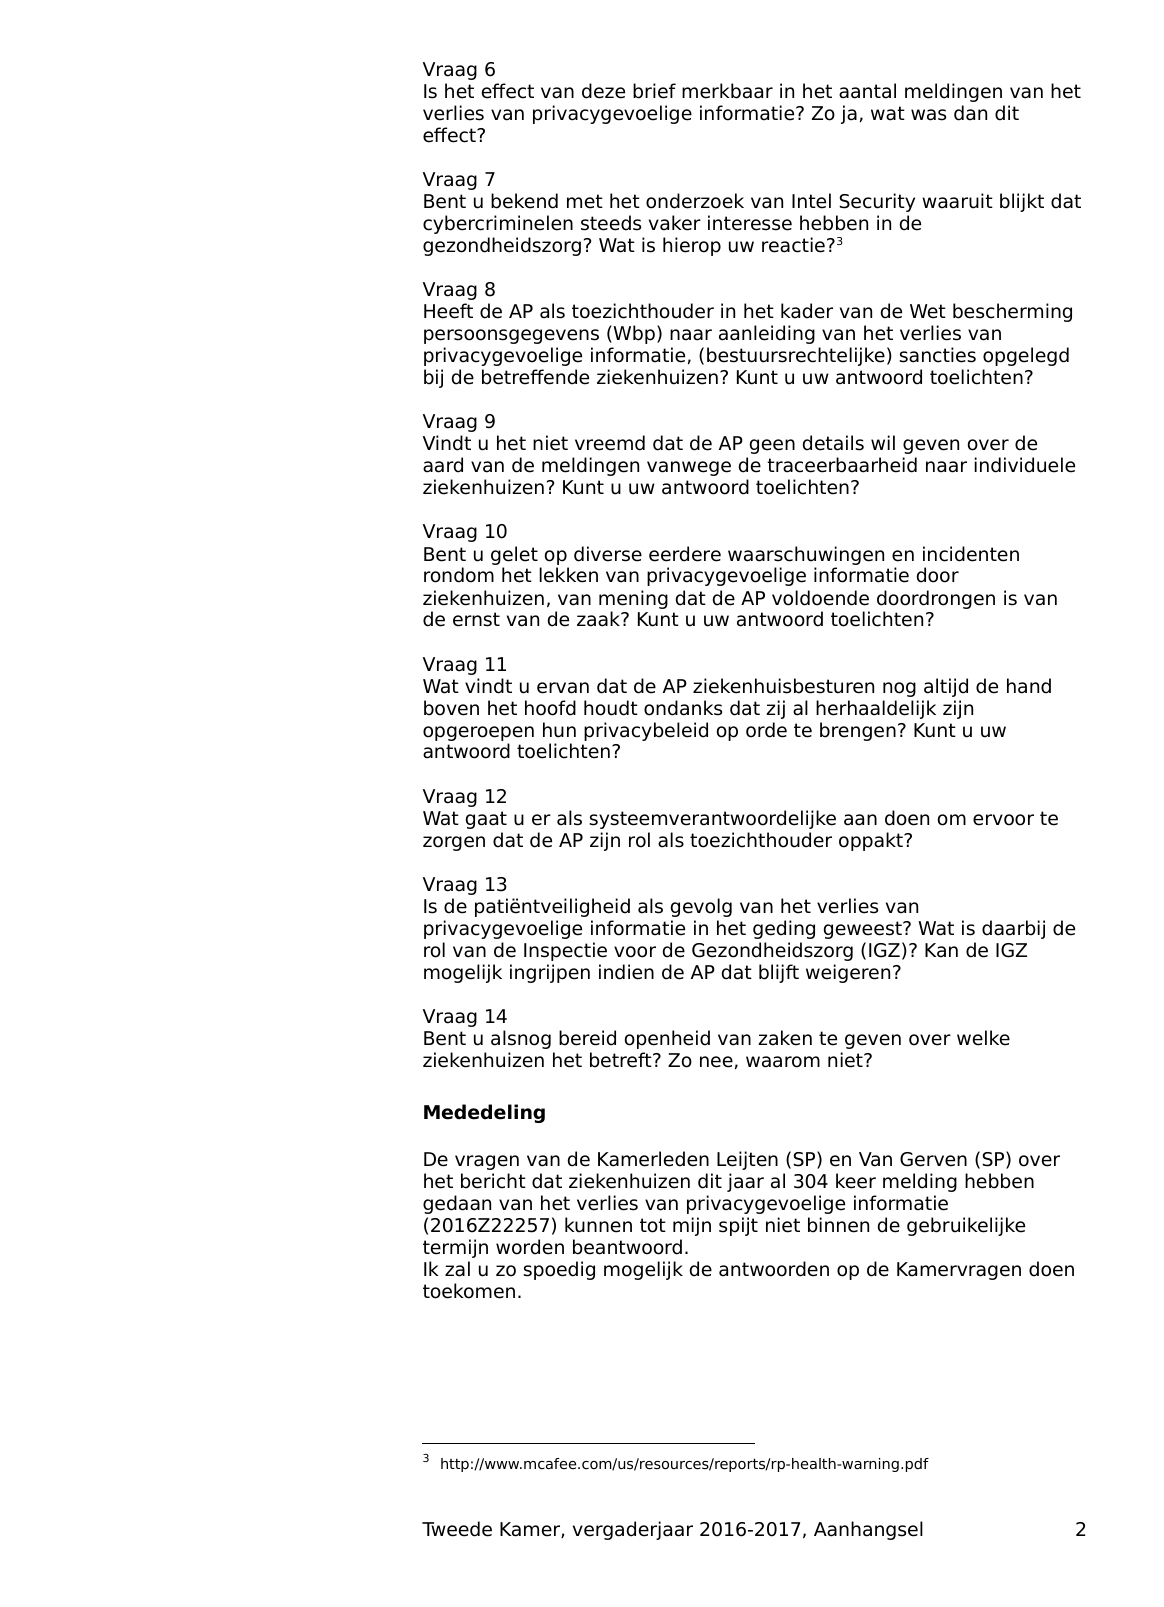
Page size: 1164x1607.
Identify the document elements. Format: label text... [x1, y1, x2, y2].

text Heeft de AP als toezichthouder in het kader van de Wet bescherming persoonsgegevens (Wbp) naar aanleiding van het verlies van privacygevoelige informatie, (bestuursrechtelijke) sancties opgelegd bij de betreffende ziekenhuizen? Kunt u uw antwoord toelichten? [422, 301, 1087, 389]
text Vraag 6 [422, 59, 1087, 81]
text http://www.mcafee.com/us/resources/reports/rp-health-warning.pdf [422, 1452, 1087, 1474]
text Is de patiëntveiligheid als gevolg van het verlies van privacygevoelige informatie in het geding geweest? Wat is daarbij de rol van de Inspectie voor de Gezondheidszorg (IGZ)? Kan de IGZ mogelijk ingrijpen indien de AP dat blijft weigeren? [422, 896, 1087, 984]
text Vraag 10 [422, 521, 1087, 543]
text Vraag 11 [422, 653, 1087, 676]
text De vragen van de Kamerleden Leijten (SP) en Van Gerven (SP) over het bericht dat ziekenhuizen dit jaar al 304 keer melding hebben gedaan van het verlies van privacygevoelige informatie (2016Z22257) kunnen tot mijn spijt niet binnen de gebruikelijke termijn worden beantwoord. [422, 1149, 1087, 1259]
text Bent u alsnog bereid openheid van zaken te geven over welke ziekenhuizen het betreft? Zo nee, waarom niet? [422, 1028, 1087, 1072]
text Vraag 14 [422, 1006, 1087, 1028]
text Vraag 9 [422, 411, 1087, 433]
text Vindt u het niet vreemd dat de AP geen details wil geven over de aard van de meldingen vanwege de traceerbaarheid naar individuele ziekenhuizen? Kunt u uw antwoord toelichten? [422, 433, 1087, 499]
text Vraag 13 [422, 874, 1087, 896]
text Ik zal u zo spoedig mogelijk de antwoorden op de Kamervragen doen toekomen. [422, 1259, 1087, 1303]
text Wat vindt u ervan dat de AP ziekenhuisbesturen nog altijd de hand boven het hoofd houdt ondanks dat zij al herhaaldelijk zijn opgeroepen hun privacybeleid op orde te brengen? Kunt u uw antwoord toelichten? [422, 676, 1087, 763]
text Is het effect van deze brief merkbaar in het aantal meldingen van het verlies van privacygevoelige informatie? Zo ja, wat was dan dit effect? [422, 81, 1087, 147]
subtitle Mededeling [422, 1102, 1087, 1124]
text Bent u bekend met het onderzoek van Intel Security waaruit blijkt dat cybercriminelen steeds vaker interesse hebben in de gezondheidszorg? Wat is hierop uw reactie? [422, 191, 1087, 257]
text Vraag 12 [422, 786, 1087, 808]
text Vraag 7 [422, 169, 1087, 191]
text Bent u gelet op diverse eerdere waarschuwingen en incidenten rondom het lekken van privacygevoelige informatie door ziekenhuizen, van mening dat de AP voldoende doordrongen is van de ernst van de zaak? Kunt u uw antwoord toelichten? [422, 543, 1087, 631]
text Vraag 8 [422, 279, 1087, 301]
text Wat gaat u er als systeemverantwoordelijke aan doen om ervoor te zorgen dat de AP zijn rol als toezichthouder oppakt? [422, 808, 1087, 852]
